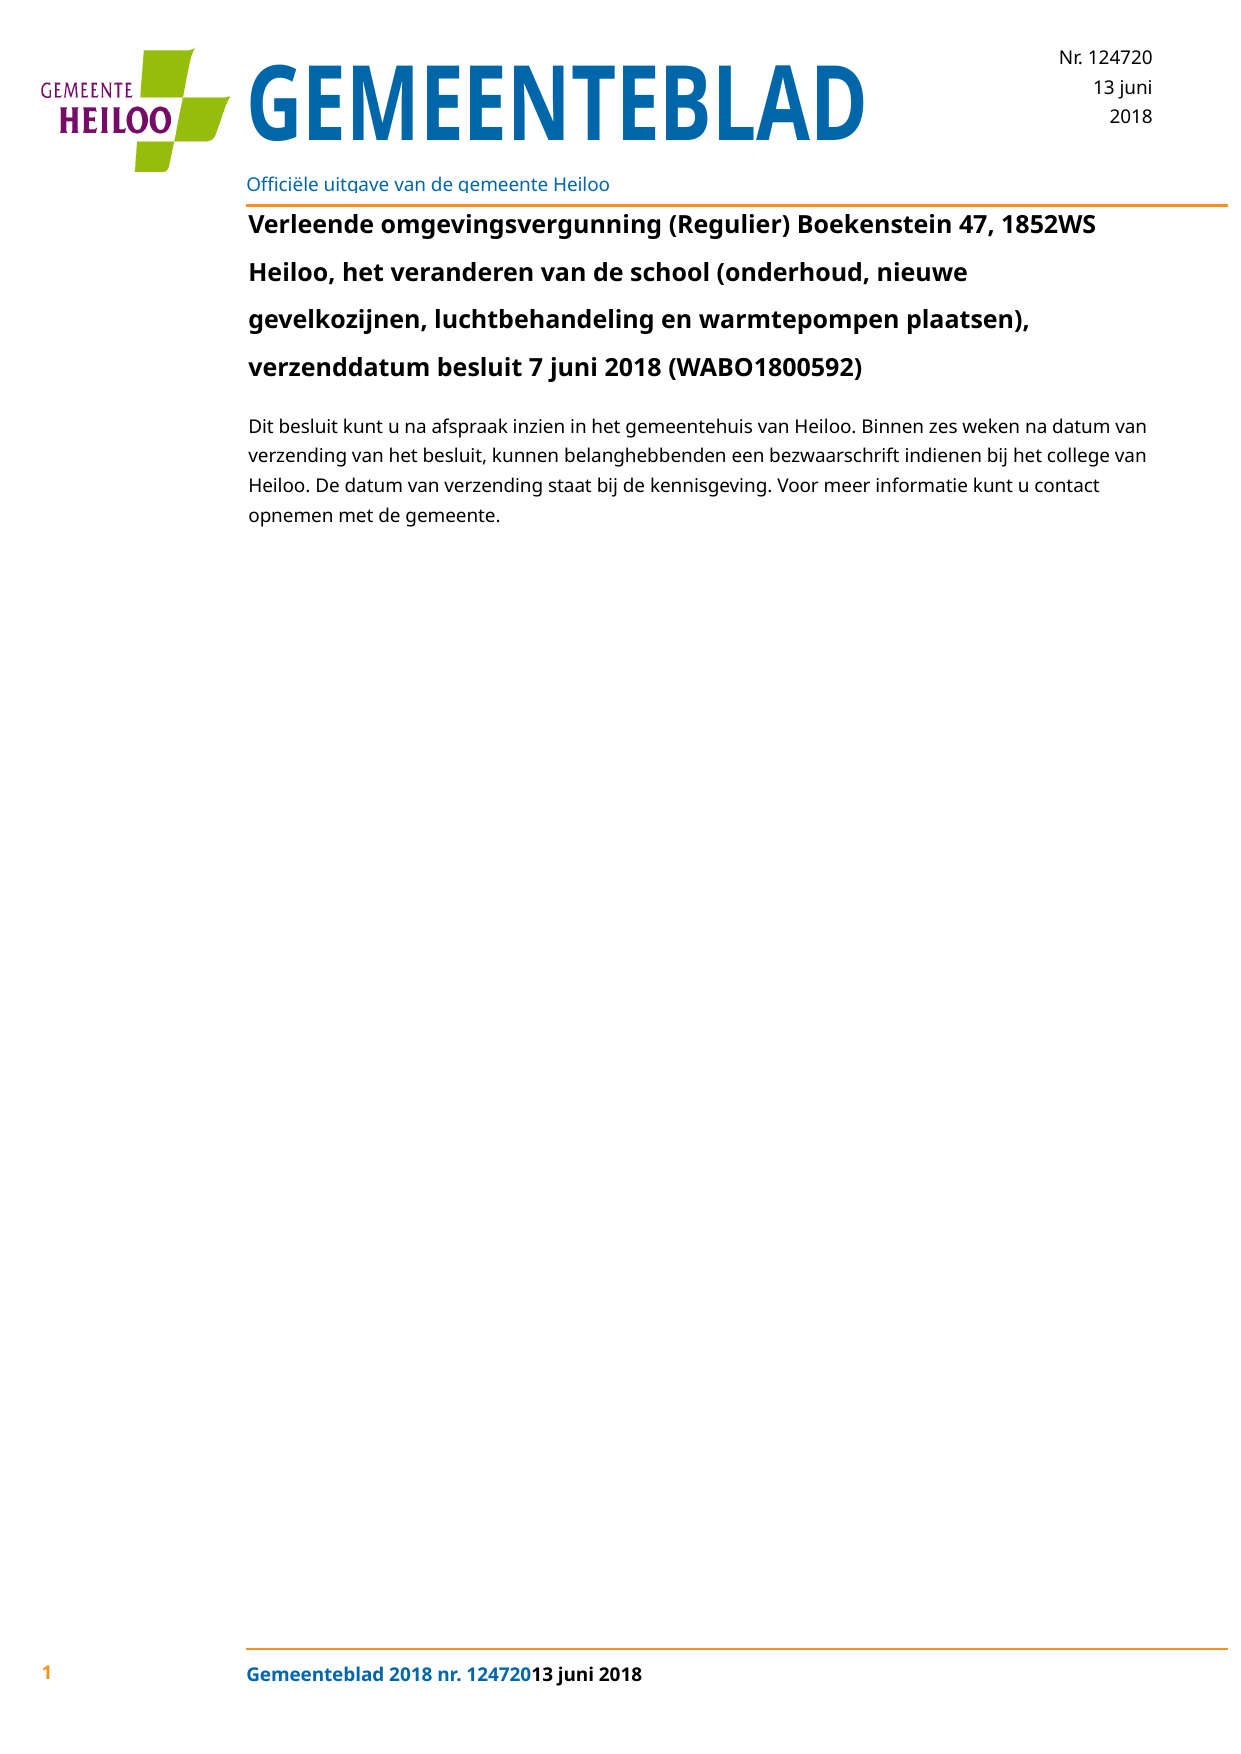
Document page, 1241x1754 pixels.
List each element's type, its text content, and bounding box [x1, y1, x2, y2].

picture [41, 47, 231, 172]
text Verleende omgevingsvergunning (Regulier) Boekenstein 47, 1852WS Heiloo, het veranderen van de school (onderhoud, nieuwe gevelkozijnen, luchtbehandeling en warmtepompen plaatsen), verzenddatum besluit 7 juni 2018 (WABO1800592) [248, 207, 1152, 384]
text Dit besluit kunt u na afspraak inzien in het gemeentehuis van Heiloo. Binnen zes weken na datum van verzending van het besluit, kunnen belanghebbenden een bezwaarschrift indienen bij het college van Heiloo. De datum van verzending staat bij de kennisgeving. Voor meer informatie kunt u contact opnemen met de gemeente. [248, 413, 1152, 528]
